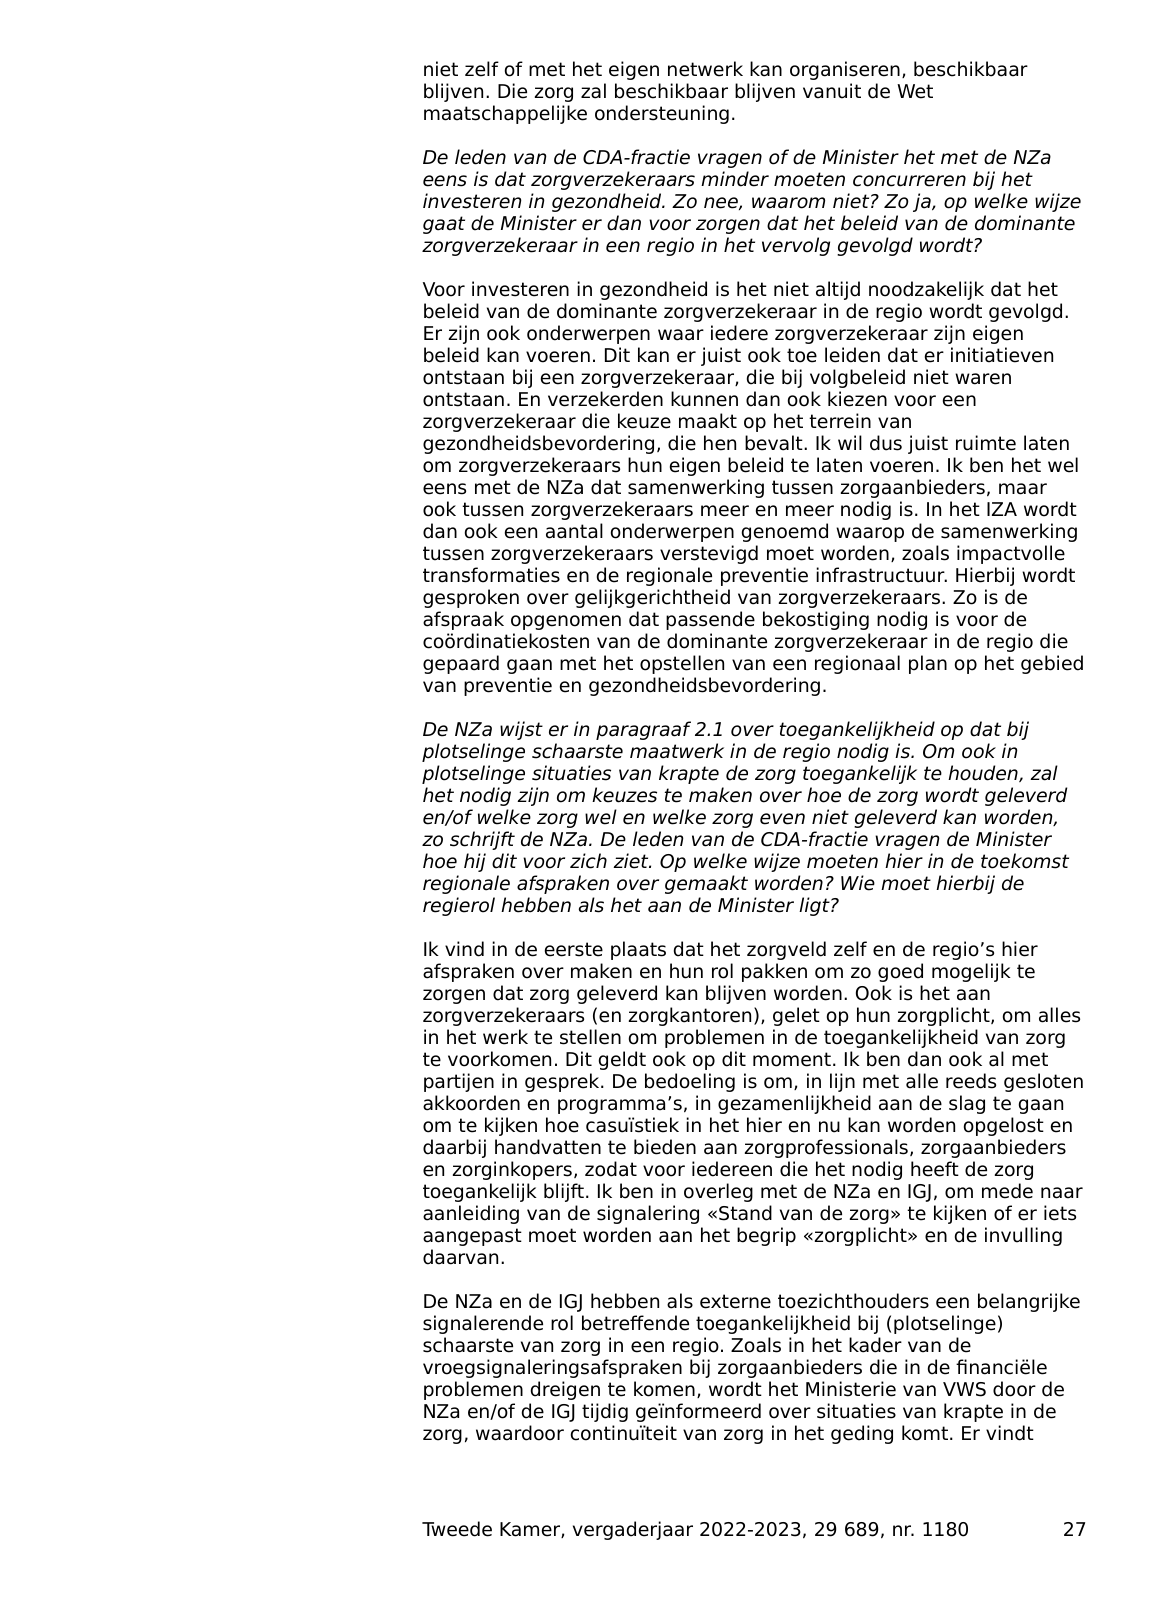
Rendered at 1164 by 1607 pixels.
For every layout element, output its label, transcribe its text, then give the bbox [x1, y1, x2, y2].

text De NZa en de IGJ hebben als externe toezichthouders een belangrijke signalerende rol betreffende toegankelijkheid bij (plotselinge) schaarste van zorg in een regio. Zoals in het kader van de vroegsignaleringsafspraken bij zorgaanbieders die in de financiële problemen dreigen te komen, wordt het Ministerie van VWS door de NZa en/of de IGJ tijdig geïnformeerd over situaties van krapte in de zorg, waardoor continuïteit van zorg in het geding komt. Er vindt [422, 1291, 1087, 1445]
text Ik vind in de eerste plaats dat het zorgveld zelf en de regio’s hier afspraken over maken en hun rol pakken om zo goed mogelijk te zorgen dat zorg geleverd kan blijven worden. Ook is het aan zorgverzekeraars (en zorgkantoren), gelet op hun zorgplicht, om alles in het werk te stellen om problemen in de toegankelijkheid van zorg te voorkomen. Dit geldt ook op dit moment. Ik ben dan ook al met partijen in gesprek. De bedoeling is om, in lijn met alle reeds gesloten akkoorden en programma’s, in gezamenlijkheid aan de slag te gaan om te kijken hoe casuïstiek in het hier en nu kan worden opgelost en daarbij handvatten te bieden aan zorgprofessionals, zorgaanbieders en zorginkopers, zodat voor iedereen die het nodig heeft de zorg toegankelijk blijft. Ik ben in overleg met de NZa en IGJ, om mede naar aanleiding van de signalering «Stand van de zorg» te kijken of er iets aangepast moet worden aan het begrip «zorgplicht» en de invulling daarvan. [422, 939, 1087, 1269]
text De NZa wijst er in paragraaf 2.1 over toegankelijkheid op dat bij plotselinge schaarste maatwerk in de regio nodig is. Om ook in plotselinge situaties van krapte de zorg toegankelijk te houden, zal het nodig zijn om keuzes te maken over hoe de zorg wordt geleverd en/of welke zorg wel en welke zorg even niet geleverd kan worden, zo schrijft de NZa. De leden van de CDA-fractie vragen de Minister hoe hij dit voor zich ziet. Op welke wijze moeten hier in de toekomst regionale afspraken over gemaakt worden? Wie moet hierbij de regierol hebben als het aan de Minister ligt? [422, 719, 1087, 917]
text Voor investeren in gezondheid is het niet altijd noodzakelijk dat het beleid van de dominante zorgverzekeraar in de regio wordt gevolgd. Er zijn ook onderwerpen waar iedere zorgverzekeraar zijn eigen beleid kan voeren. Dit kan er juist ook toe leiden dat er initiatieven ontstaan bij een zorgverzekeraar, die bij volgbeleid niet waren ontstaan. En verzekerden kunnen dan ook kiezen voor een zorgverzekeraar die keuze maakt op het terrein van gezondheidsbevordering, die hen bevalt. Ik wil dus juist ruimte laten om zorgverzekeraars hun eigen beleid te laten voeren. Ik ben het wel eens met de NZa dat samenwerking tussen zorgaanbieders, maar ook tussen zorgverzekeraars meer en meer nodig is. In het IZA wordt dan ook een aantal onderwerpen genoemd waarop de samenwerking tussen zorgverzekeraars verstevigd moet worden, zoals impactvolle transformaties en de regionale preventie infrastructuur. Hierbij wordt gesproken over gelijkgerichtheid van zorgverzekeraars. Zo is de afspraak opgenomen dat passende bekostiging nodig is voor de coördinatiekosten van de dominante zorgverzekeraar in de regio die gepaard gaan met het opstellen van een regionaal plan op het gebied van preventie en gezondheidsbevordering. [422, 279, 1087, 697]
text De leden van de CDA-fractie vragen of de Minister het met de NZa eens is dat zorgverzekeraars minder moeten concurreren bij het investeren in gezondheid. Zo nee, waarom niet? Zo ja, op welke wijze gaat de Minister er dan voor zorgen dat het beleid van de dominante zorgverzekeraar in een regio in het vervolg gevolgd wordt? [422, 147, 1087, 257]
text niet zelf of met het eigen netwerk kan organiseren, beschikbaar blijven. Die zorg zal beschikbaar blijven vanuit de Wet maatschappelijke ondersteuning. [422, 59, 1087, 125]
